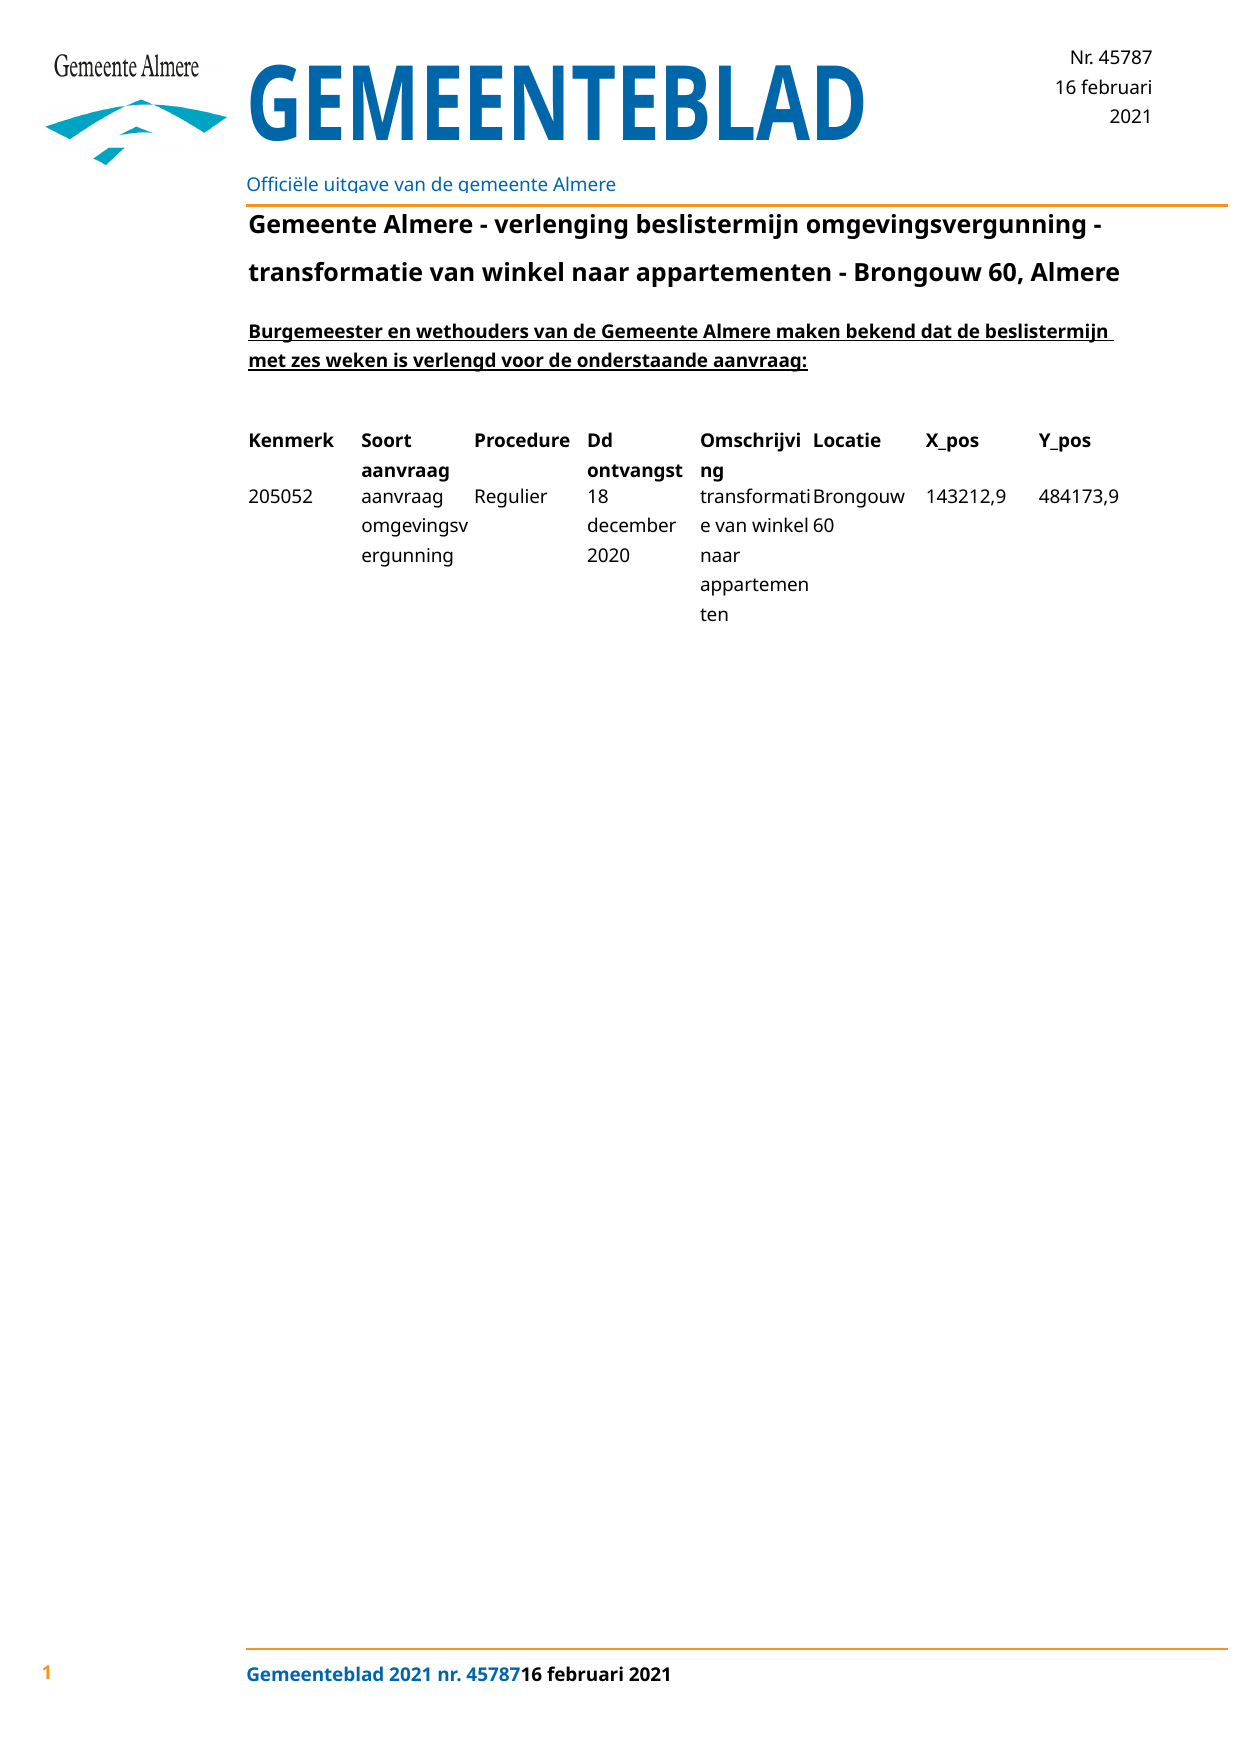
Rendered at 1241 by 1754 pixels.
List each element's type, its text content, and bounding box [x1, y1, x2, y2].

table_cell 18 december 2020 [587, 483, 700, 627]
table_header Kenmerk [248, 428, 361, 483]
table_cell 484173,9 [1039, 483, 1152, 627]
table_cell Regulier [474, 483, 587, 627]
table_header Dd ontvangst [587, 428, 700, 483]
table_cell aanvraag omgevingsvergunning [361, 483, 474, 627]
table_cell 205052 [248, 483, 361, 627]
text Gemeente Almere - verlenging beslistermijn omgevingsvergunning - transformatie van winkel naar appartementen - Brongouw 60, Almere [248, 207, 1152, 288]
table_header Soort aanvraag [361, 428, 474, 483]
table_header Y_pos [1039, 428, 1152, 483]
table_header X_pos [926, 428, 1038, 483]
picture [41, 47, 231, 172]
table_header Locatie [813, 428, 926, 483]
table_header Omschrijving [700, 428, 813, 483]
table_header Procedure [474, 428, 587, 483]
text Burgemeester en wethouders van de Gemeente Almere maken bekend dat de beslistermijn met zes weken is verlengd voor de onderstaande aanvraag: [248, 318, 1152, 373]
table_cell Brongouw 60 [813, 483, 926, 627]
table_cell transformatie van winkel naar appartementen [700, 483, 813, 627]
table_cell 143212,9 [926, 483, 1038, 627]
